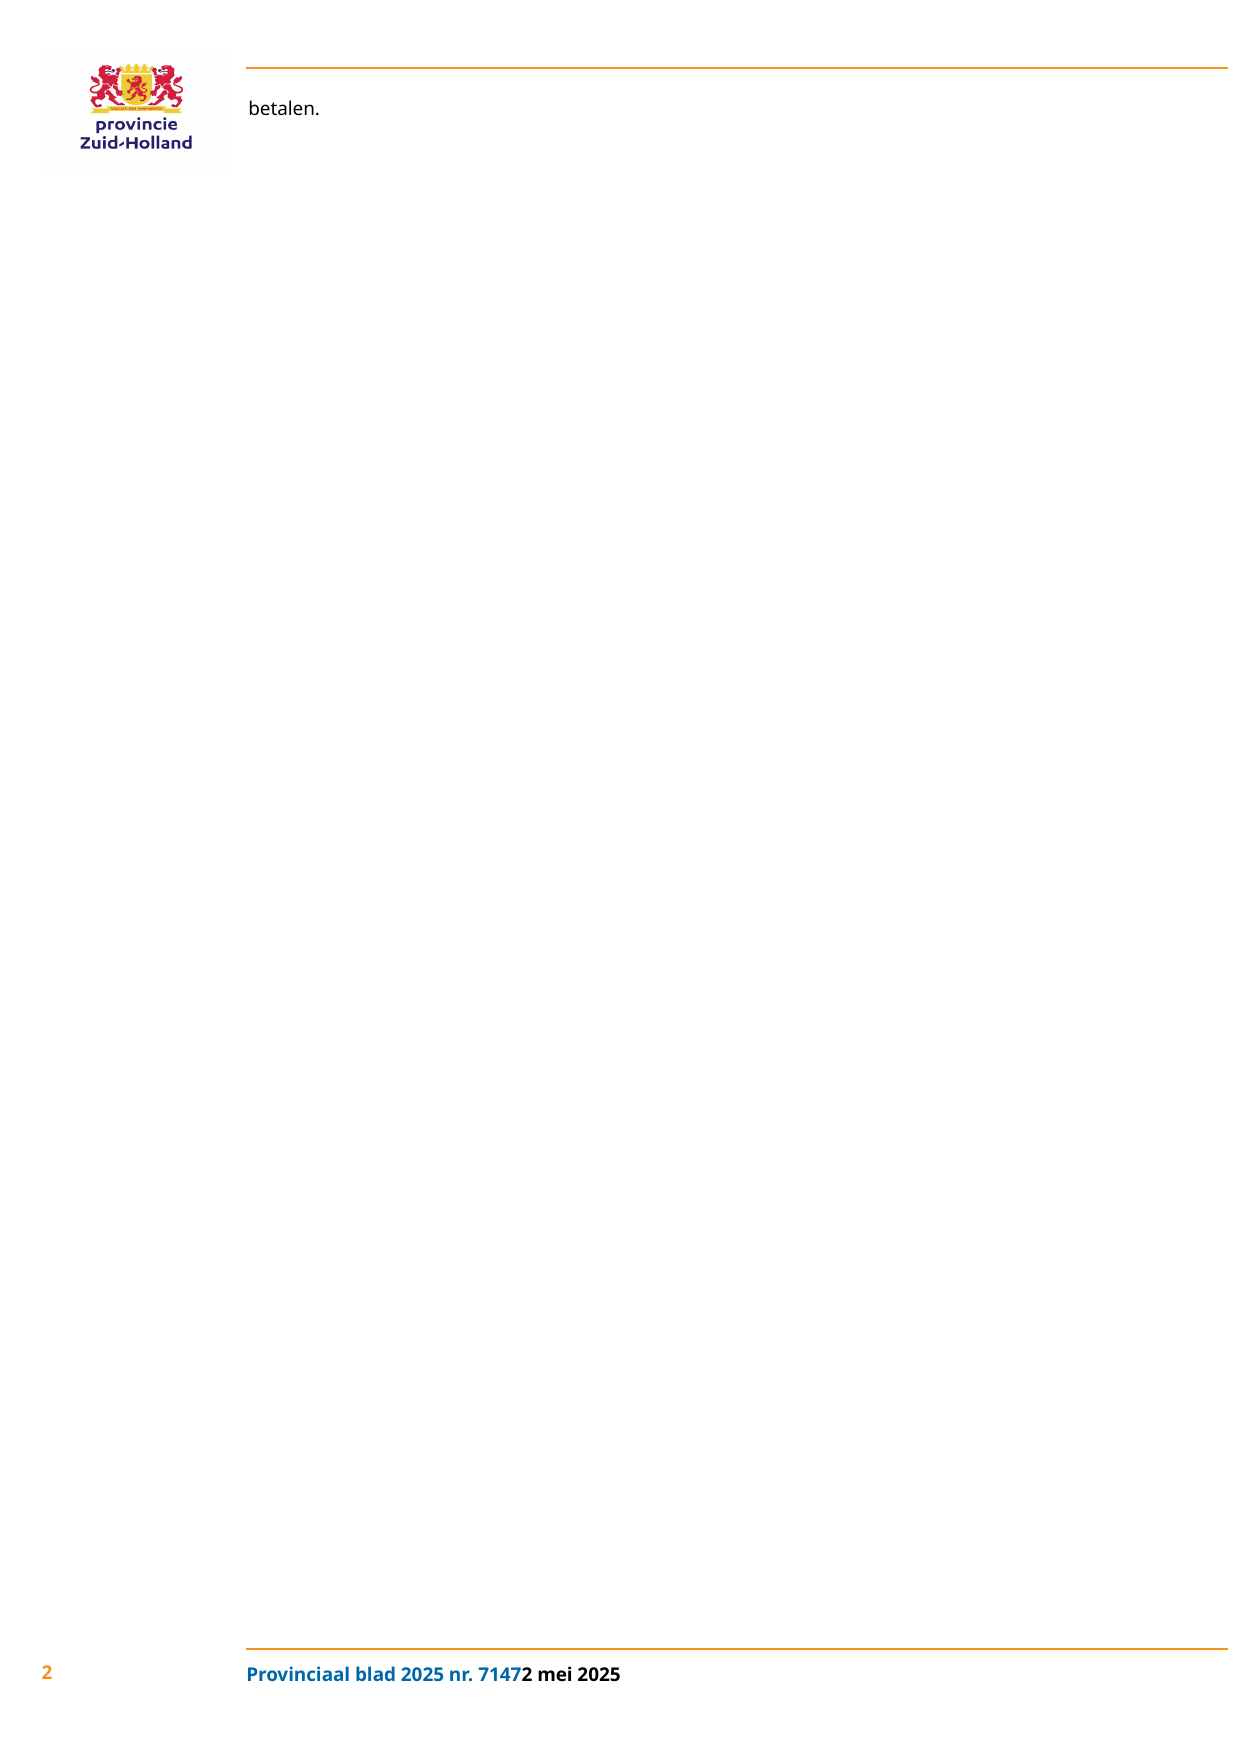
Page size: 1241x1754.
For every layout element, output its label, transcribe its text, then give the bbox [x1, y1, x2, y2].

text betalen. [248, 95, 1152, 121]
picture [41, 47, 231, 172]
